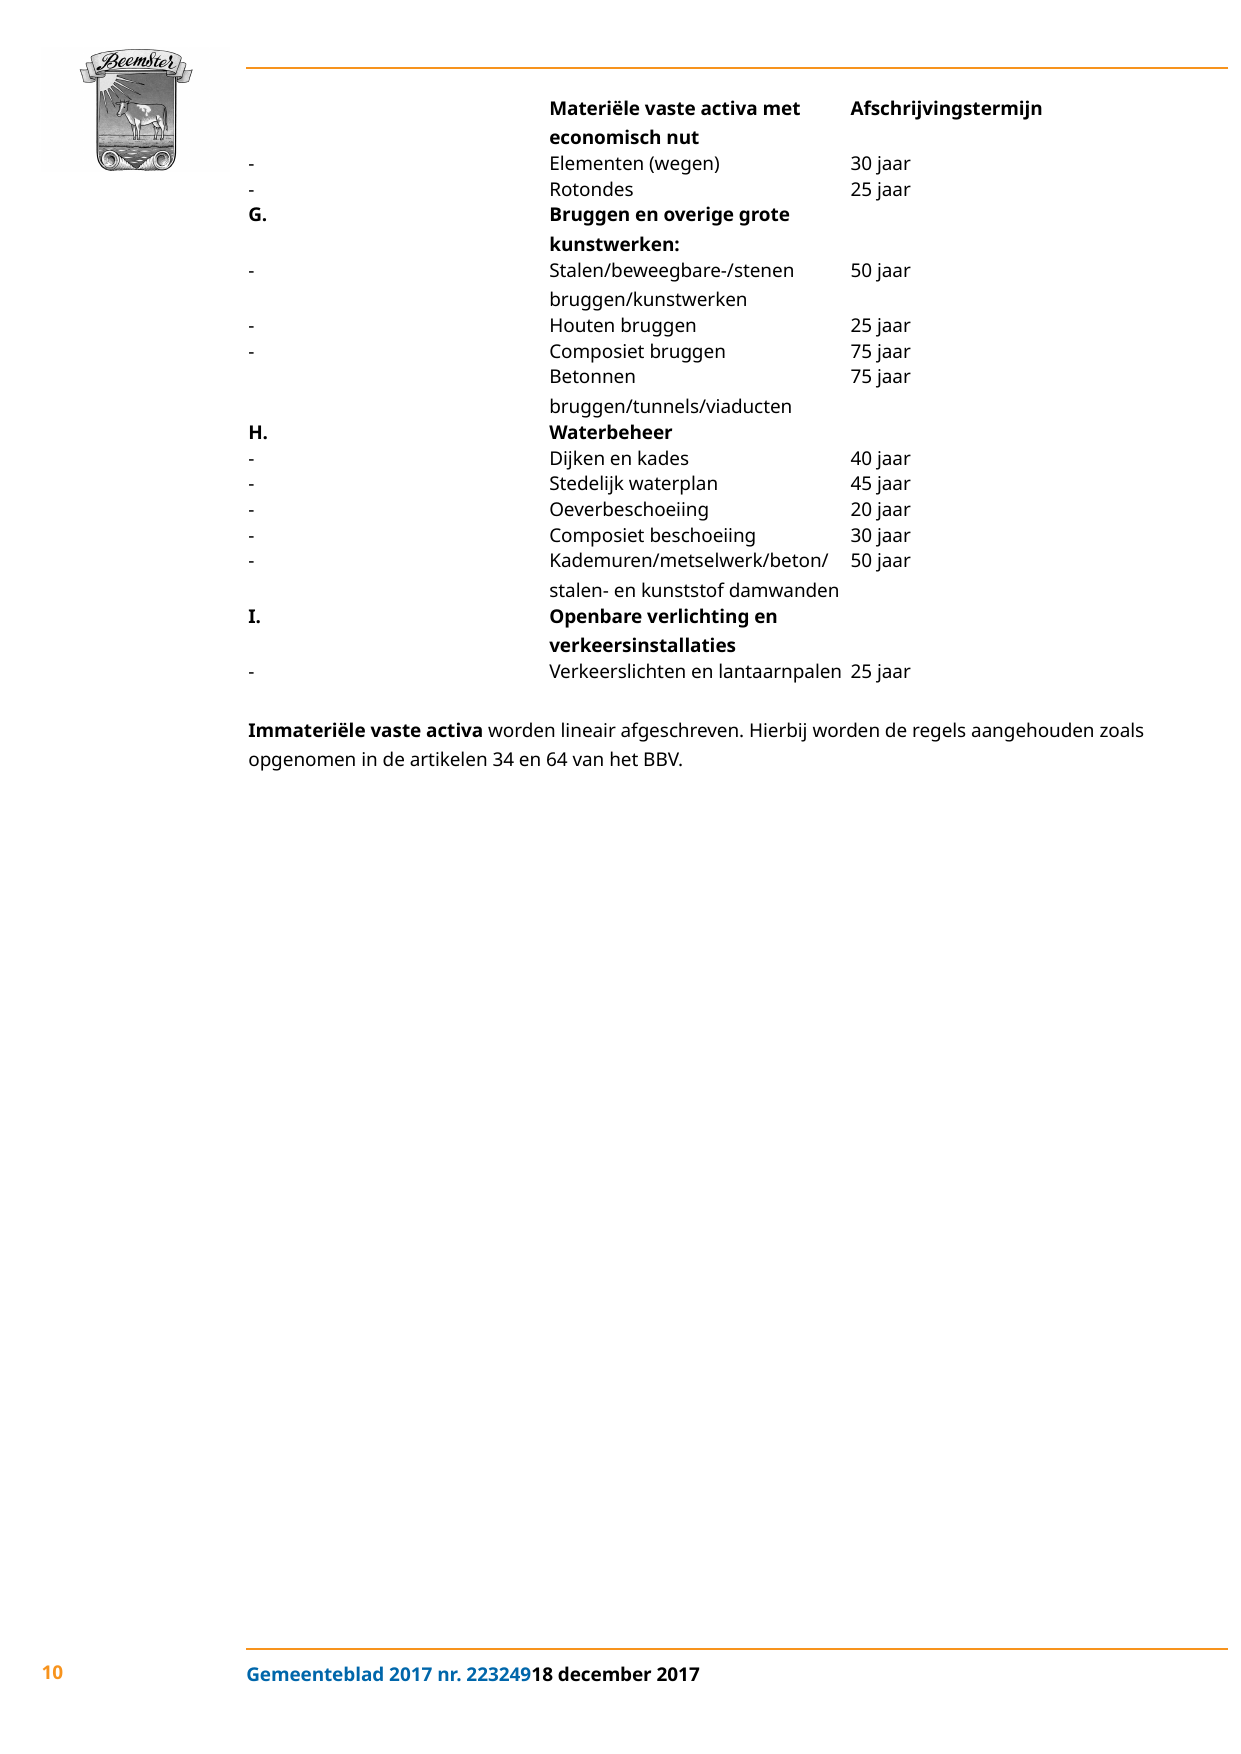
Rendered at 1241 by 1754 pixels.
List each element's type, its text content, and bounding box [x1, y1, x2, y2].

table_cell - [248, 522, 549, 548]
table_cell [850, 603, 1152, 658]
table_cell 45 jaar [850, 470, 1152, 496]
table_cell - [248, 548, 549, 603]
table_cell [850, 419, 1152, 445]
table_cell G. [248, 202, 549, 257]
table_cell Elementen (wegen) [549, 150, 850, 176]
table_cell - [248, 445, 549, 470]
text Immateriële vaste activa worden lineair afgeschreven. Hierbij worden de regels aangehouden zoals opgenomen in de artikelen 34 en 64 van het BBV. [248, 717, 1152, 772]
table_cell Stedelijk waterplan [549, 470, 850, 496]
table_cell 75 jaar [850, 364, 1152, 419]
table_cell - [248, 312, 549, 338]
table_cell Oeverbeschoeiing [549, 496, 850, 522]
table_cell Composiet beschoeiing [549, 522, 850, 548]
table_header [248, 95, 549, 150]
table_cell - [248, 150, 549, 176]
table_cell 50 jaar [850, 257, 1152, 312]
table_cell 25 jaar [850, 658, 1152, 684]
table_cell Openbare verlichting en verkeersinstallaties [549, 603, 850, 658]
table_cell - [248, 470, 549, 496]
table_cell H. [248, 419, 549, 445]
table_cell - [248, 338, 549, 364]
table_cell Stalen/beweegbare-/stenen bruggen/kunstwerken [549, 257, 850, 312]
table_cell 20 jaar [850, 496, 1152, 522]
table_cell Bruggen en overige grote kunstwerken: [549, 202, 850, 257]
table_cell Verkeerslichten en lantaarnpalen [549, 658, 850, 684]
table_header Materiële vaste activa met economisch nut [549, 95, 850, 150]
table_cell - [248, 496, 549, 522]
table_cell Composiet bruggen [549, 338, 850, 364]
table_cell 25 jaar [850, 176, 1152, 202]
table_cell 50 jaar [850, 548, 1152, 603]
table_cell Kademuren/metselwerk/beton/stalen- en kunststof damwanden [549, 548, 850, 603]
table_cell Rotondes [549, 176, 850, 202]
table_header Afschrijvingstermijn [850, 95, 1152, 150]
table_cell [850, 202, 1152, 257]
table_cell I. [248, 603, 549, 658]
table_cell 25 jaar [850, 312, 1152, 338]
table_cell Dijken en kades [549, 445, 850, 470]
table_cell Waterbeheer [549, 419, 850, 445]
table_cell - [248, 176, 549, 202]
table_cell 30 jaar [850, 522, 1152, 548]
table_cell 30 jaar [850, 150, 1152, 176]
picture [41, 47, 231, 172]
table_cell [248, 364, 549, 419]
table_cell Houten bruggen [549, 312, 850, 338]
table_cell - [248, 257, 549, 312]
table_cell 75 jaar [850, 338, 1152, 364]
table_cell Betonnen bruggen/tunnels/viaducten [549, 364, 850, 419]
table_cell - [248, 658, 549, 684]
table_cell 40 jaar [850, 445, 1152, 470]
